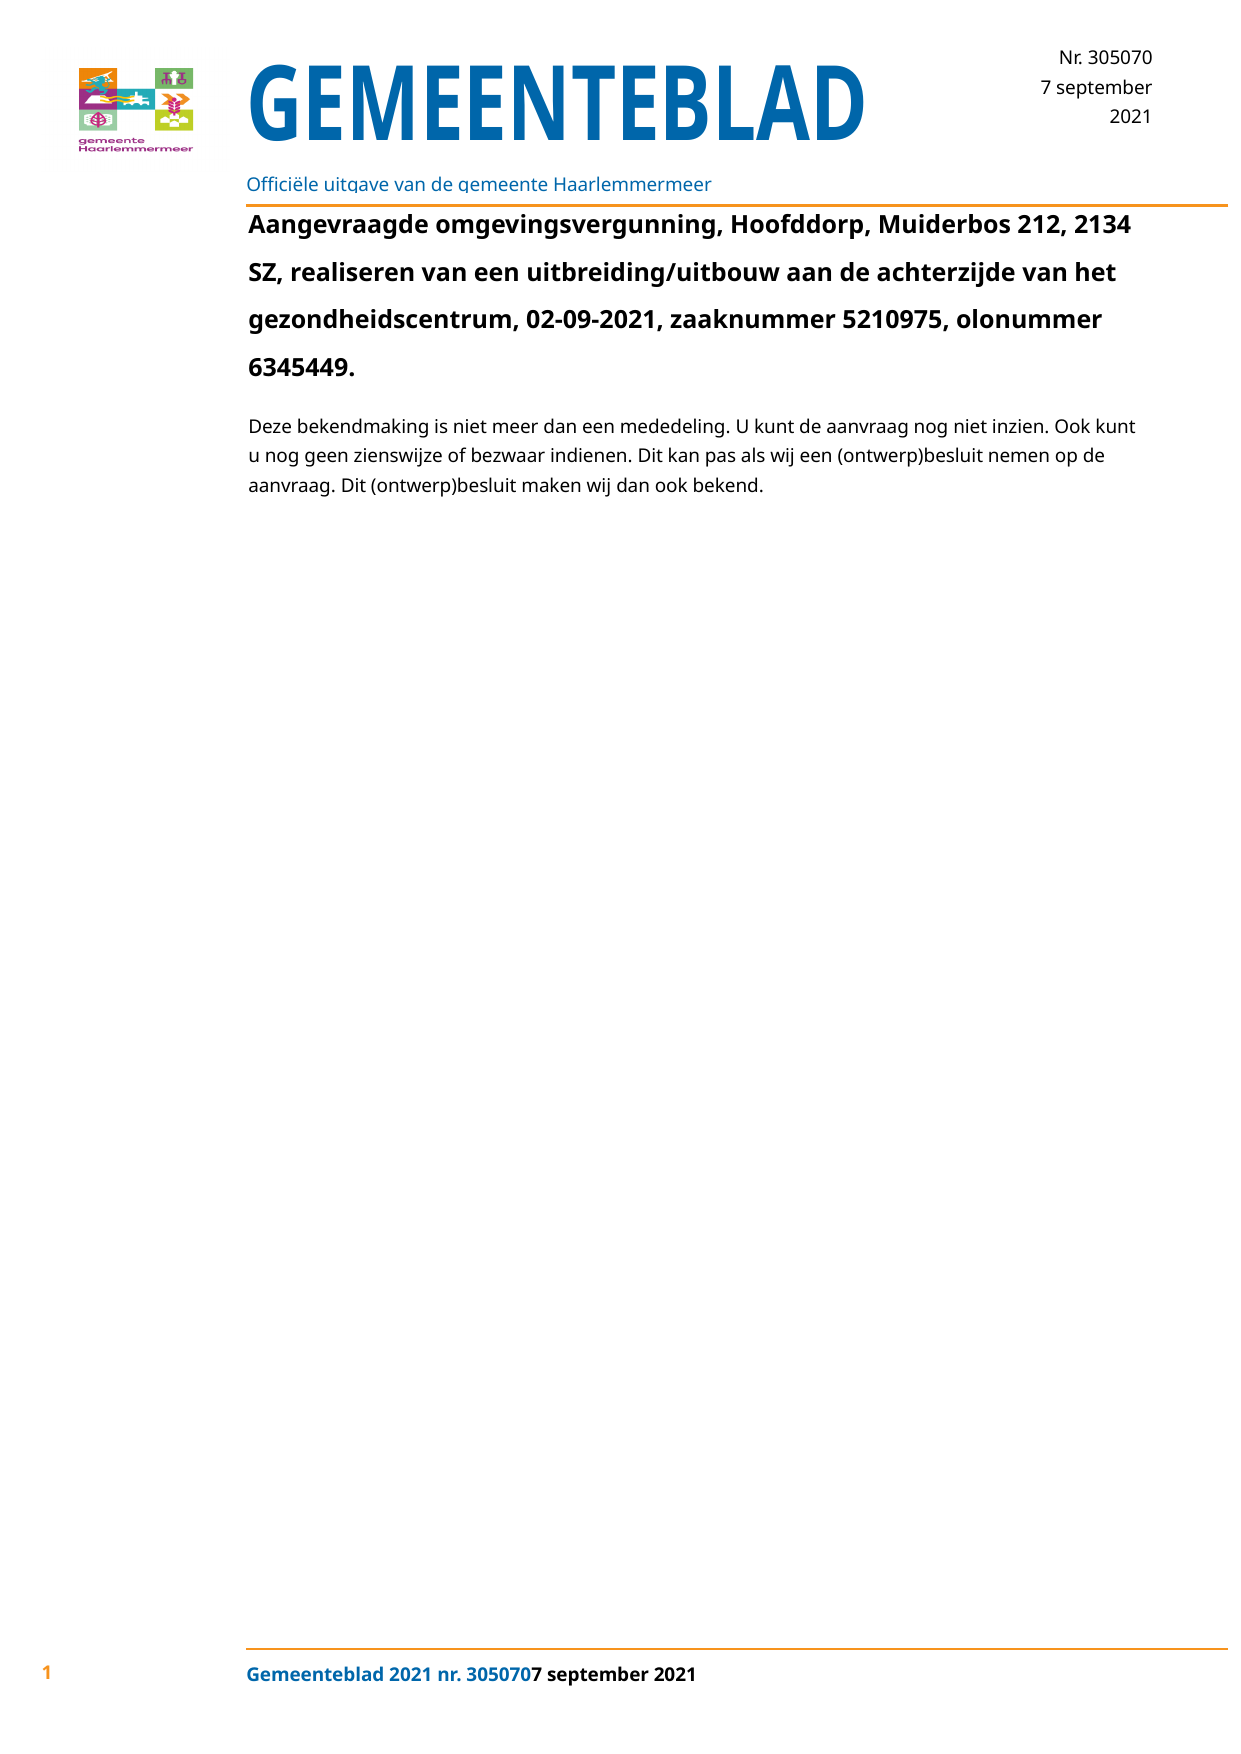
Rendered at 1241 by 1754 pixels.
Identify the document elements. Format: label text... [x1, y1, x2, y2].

text Aangevraagde omgevingsvergunning, Hoofddorp, Muiderbos 212, 2134 SZ, realiseren van een uitbreiding/uitbouw aan de achterzijde van het gezondheidscentrum, 02-09-2021, zaaknummer 5210975, olonummer 6345449. [248, 207, 1152, 384]
text Deze bekendmaking is niet meer dan een mededeling. U kunt de aanvraag nog niet inzien. Ook kunt u nog geen zienswijze of bezwaar indienen. Dit kan pas als wij een (ontwerp)besluit nemen op de aanvraag. Dit (ontwerp)besluit maken wij dan ook bekend. [248, 413, 1152, 498]
picture [41, 47, 231, 172]
